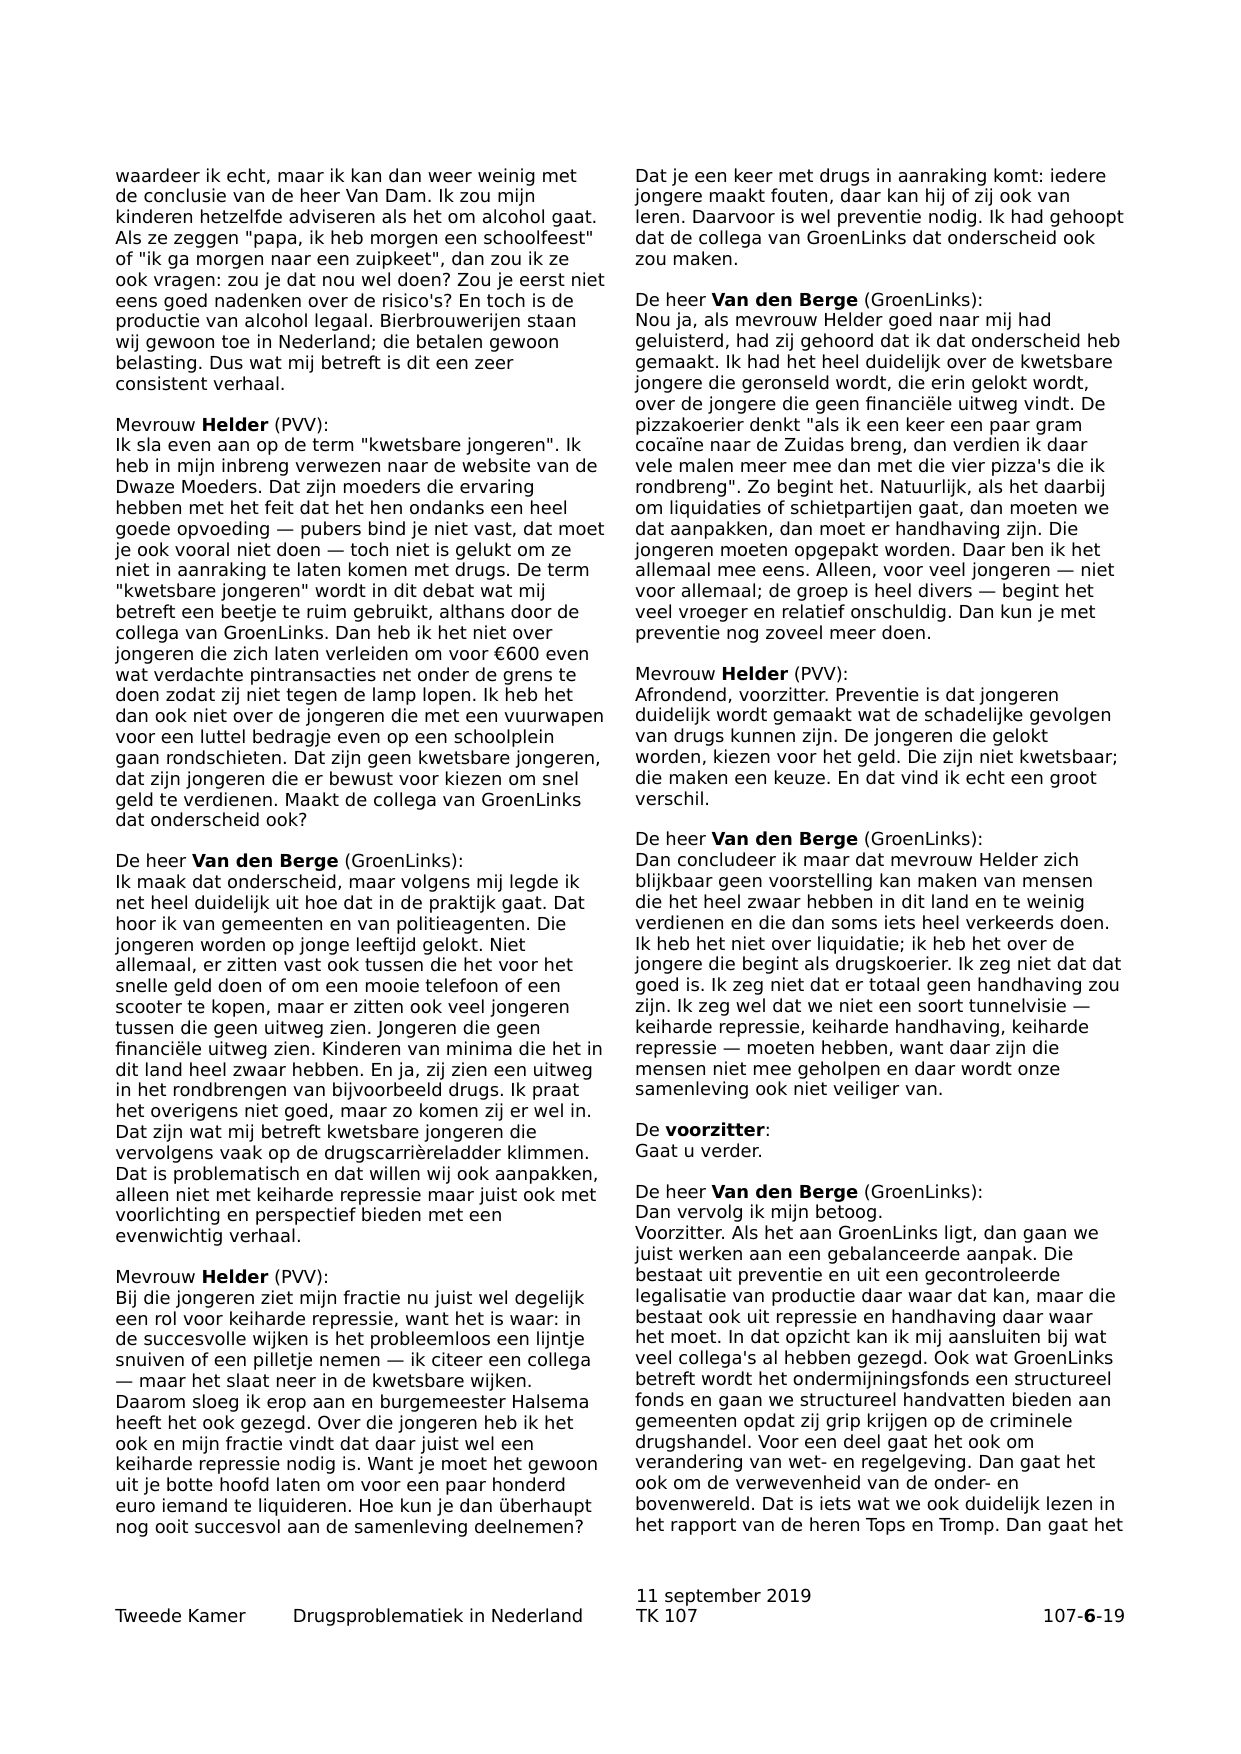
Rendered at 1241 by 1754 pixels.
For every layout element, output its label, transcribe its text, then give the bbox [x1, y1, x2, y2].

text De heer Van den Berge (GroenLinks): [635, 829, 1125, 850]
text Ik sla even aan op de term "kwetsbare jongeren". Ik heb in mijn inbreng verwezen naar de website van de Dwaze Moeders. Dat zijn moeders die ervaring hebben met het feit dat het hen ondanks een heel goede opvoeding — pubers bind je niet vast, dat moet je ook vooral niet doen — toch niet is gelukt om ze niet in aanraking te laten komen met drugs. De term "kwetsbare jongeren" wordt in dit debat wat mij betreft een beetje te ruim gebruikt, althans door de collega van GroenLinks. Dan heb ik het niet over jongeren die zich laten verleiden om voor €600 even wat verdachte pintransacties net onder de grens te doen zodat zij niet tegen de lamp lopen. Ik heb het dan ook niet over de jongeren die met een vuurwapen voor een luttel bedragje even op een schoolplein gaan rondschieten. Dat zijn geen kwetsbare jongeren, dat zijn jongeren die er bewust voor kiezen om snel geld te verdienen. Maakt de collega van GroenLinks dat onderscheid ook? [115, 435, 605, 831]
text waardeer ik echt, maar ik kan dan weer weinig met de conclusie van de heer Van Dam. Ik zou mijn kinderen hetzelfde adviseren als het om alcohol gaat. Als ze zeggen "papa, ik heb morgen een schoolfeest" of "ik ga morgen naar een zuipkeet", dan zou ik ze ook vragen: zou je dat nou wel doen? Zou je eerst niet eens goed nadenken over de risico's? En toch is de productie van alcohol legaal. Bierbrouwerijen staan wij gewoon toe in Nederland; die betalen gewoon belasting. Dus wat mij betreft is dit een zeer consistent verhaal. [115, 165, 605, 394]
text Ik maak dat onderscheid, maar volgens mij legde ik net heel duidelijk uit hoe dat in de praktijk gaat. Dat hoor ik van gemeenten en van politieagenten. Die jongeren worden op jonge leeftijd gelokt. Niet allemaal, er zitten vast ook tussen die het voor het snelle geld doen of om een mooie telefoon of een scooter te kopen, maar er zitten ook veel jongeren tussen die geen uitweg zien. Jongeren die geen financiële uitweg zien. Kinderen van minima die het in dit land heel zwaar hebben. En ja, zij zien een uitweg in het rondbrengen van bijvoorbeeld drugs. Ik praat het overigens niet goed, maar zo komen zij er wel in. Dat zijn wat mij betreft kwetsbare jongeren die vervolgens vaak op de drugscarrièreladder klimmen. Dat is problematisch en dat willen wij ook aanpakken, alleen niet met keiharde repressie maar juist ook met voorlichting en perspectief bieden met een evenwichtig verhaal. [115, 872, 605, 1247]
text De heer Van den Berge (GroenLinks): [635, 289, 1125, 310]
text Mevrouw Helder (PVV): [115, 1267, 605, 1287]
text Mevrouw Helder (PVV): [115, 414, 605, 435]
text Dat je een keer met drugs in aanraking komt: iedere jongere maakt fouten, daar kan hij of zij ook van leren. Daarvoor is wel preventie nodig. Ik had gehoopt dat de collega van GroenLinks dat onderscheid ook zou maken. [635, 165, 1125, 269]
text De heer Van den Berge (GroenLinks): [115, 851, 605, 872]
text De heer Van den Berge (GroenLinks): [635, 1182, 1125, 1202]
text Voorzitter. Als het aan GroenLinks ligt, dan gaan we juist werken aan een gebalanceerde aanpak. Die bestaat uit preventie en uit een gecontroleerde legalisatie van productie daar waar dat kan, maar die bestaat ook uit repressie en handhaving daar waar het moet. In dat opzicht kan ik mij aansluiten bij wat veel collega's al hebben gezegd. Ook wat GroenLinks betreft wordt het ondermijningsfonds een structureel fonds en gaan we structureel handvatten bieden aan gemeenten opdat zij grip krijgen op de criminele drugshandel. Voor een deel gaat het ook om verandering van wet- en regelgeving. Dan gaat het ook om de verwevenheid van de onder- en bovenwereld. Dat is iets wat we ook duidelijk lezen in het rapport van de heren Tops en Tromp. Dan gaat het [635, 1223, 1125, 1536]
text Mevrouw Helder (PVV): [635, 663, 1125, 684]
text Nou ja, als mevrouw Helder goed naar mij had geluisterd, had zij gehoord dat ik dat onderscheid heb gemaakt. Ik had het heel duidelijk over de kwetsbare jongere die geronseld wordt, die erin gelokt wordt, over de jongere die geen financiële uitweg vindt. De pizzakoerier denkt "als ik een keer een paar gram cocaïne naar de Zuidas breng, dan verdien ik daar vele malen meer mee dan met die vier pizza's die ik rondbreng". Zo begint het. Natuurlijk, als het daarbij om liquidaties of schietpartijen gaat, dan moeten we dat aanpakken, dan moet er handhaving zijn. Die jongeren moeten opgepakt worden. Daar ben ik het allemaal mee eens. Alleen, voor veel jongeren — niet voor allemaal; de groep is heel divers — begint het veel vroeger en relatief onschuldig. Dan kun je met preventie nog zoveel meer doen. [635, 310, 1125, 643]
text Afrondend, voorzitter. Preventie is dat jongeren duidelijk wordt gemaakt wat de schadelijke gevolgen van drugs kunnen zijn. De jongeren die gelokt worden, kiezen voor het geld. Die zijn niet kwetsbaar; die maken een keuze. En dat vind ik echt een groot verschil. [635, 684, 1125, 809]
text Gaat u verder. [635, 1141, 1125, 1162]
text De voorzitter: [635, 1120, 1125, 1141]
text Dan concludeer ik maar dat mevrouw Helder zich blijkbaar geen voorstelling kan maken van mensen die het heel zwaar hebben in dit land en te weinig verdienen en die dan soms iets heel verkeerds doen. Ik heb het niet over liquidatie; ik heb het over de jongere die begint als drugskoerier. Ik zeg niet dat dat goed is. Ik zeg niet dat er totaal geen handhaving zou zijn. Ik zeg wel dat we niet een soort tunnelvisie — keiharde repressie, keiharde handhaving, keiharde repressie — moeten hebben, want daar zijn die mensen niet mee geholpen en daar wordt onze samenleving ook niet veiliger van. [635, 850, 1125, 1100]
text Bij die jongeren ziet mijn fractie nu juist wel degelijk een rol voor keiharde repressie, want het is waar: in de succesvolle wijken is het probleemloos een lijntje snuiven of een pilletje nemen — ik citeer een collega — maar het slaat neer in de kwetsbare wijken. Daarom sloeg ik erop aan en burgemeester Halsema heeft het ook gezegd. Over die jongeren heb ik het ook en mijn fractie vindt dat daar juist wel een keiharde repressie nodig is. Want je moet het gewoon uit je botte hoofd laten om voor een paar honderd euro iemand te liquideren. Hoe kun je dan überhaupt nog ooit succesvol aan de samenleving deelnemen? [115, 1287, 605, 1537]
text Dan vervolg ik mijn betoog. [635, 1202, 1125, 1223]
